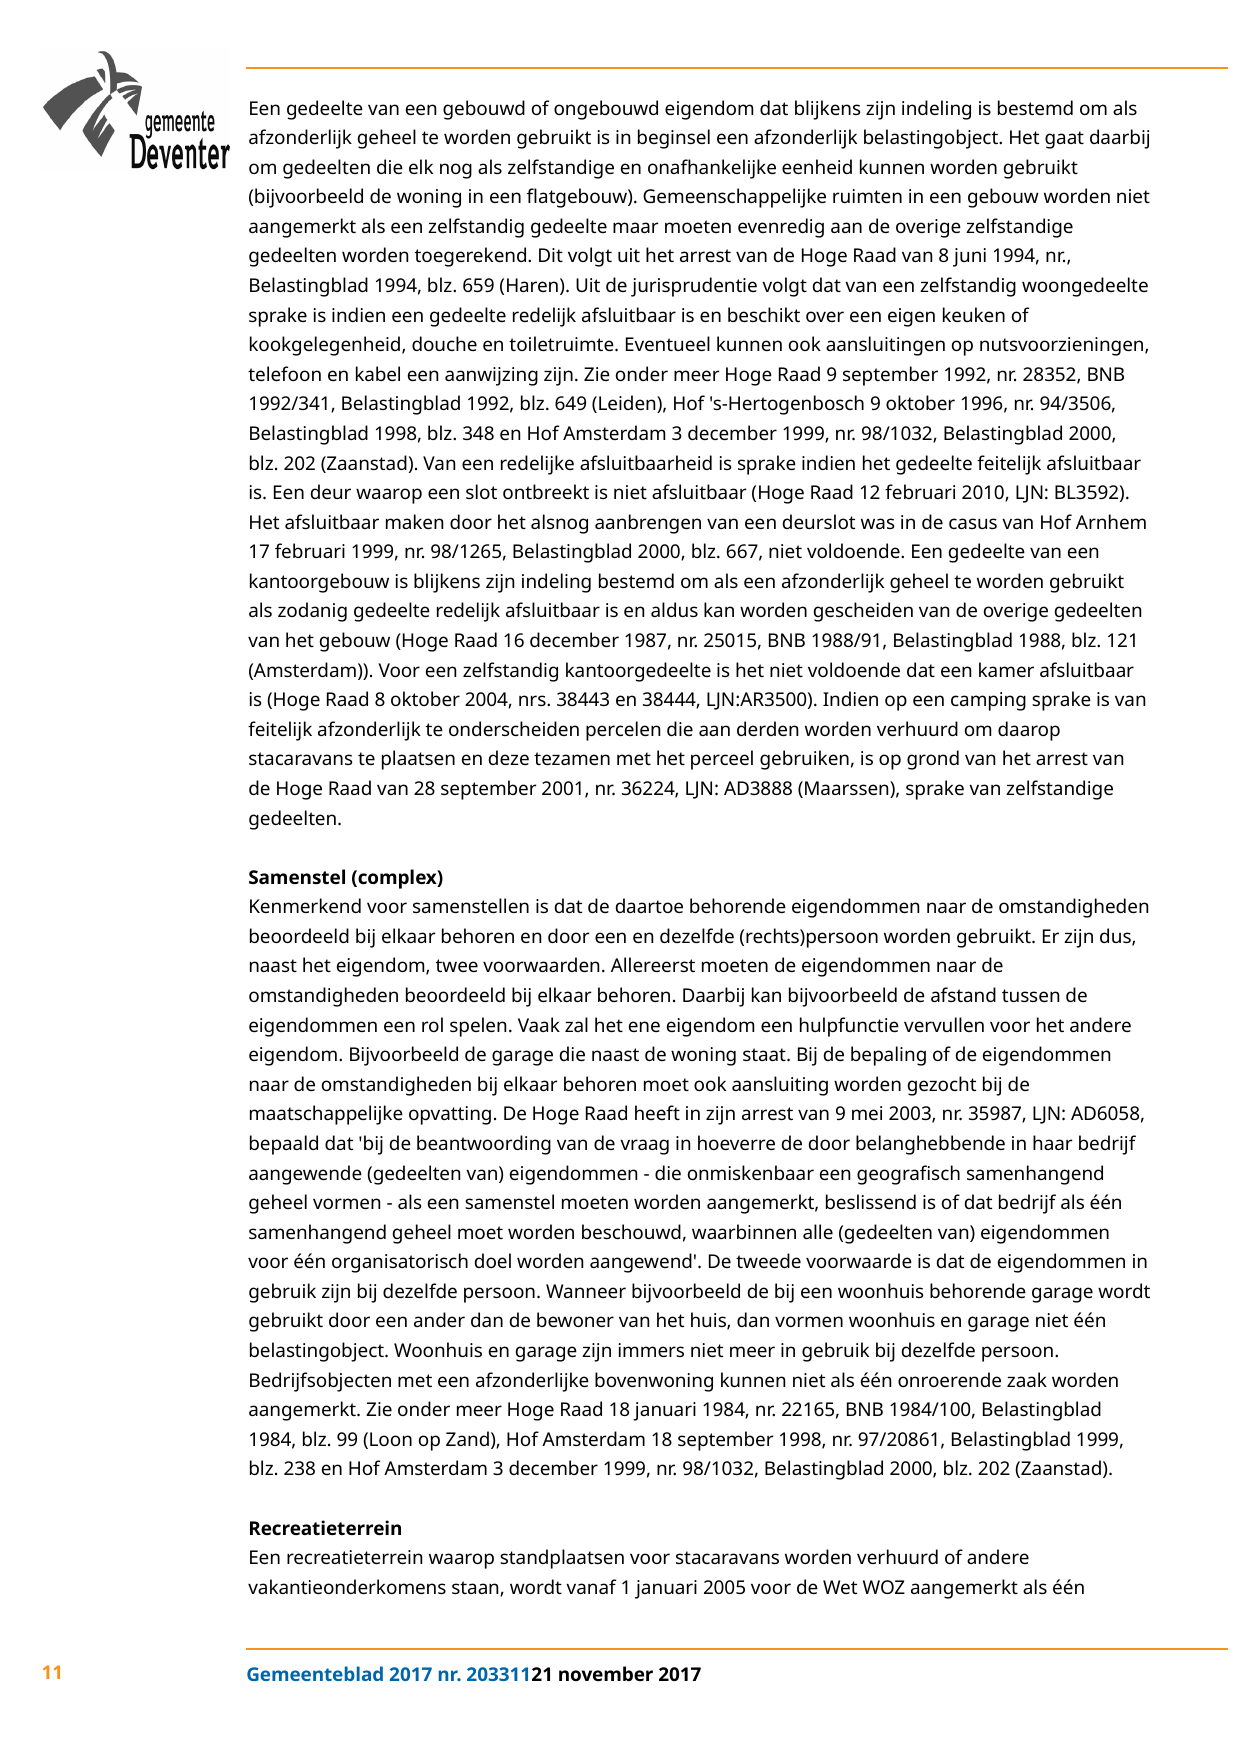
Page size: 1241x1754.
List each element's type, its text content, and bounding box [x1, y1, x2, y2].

text Kenmerkend voor samenstellen is dat de daartoe behorende eigendommen naar de omstandigheden beoordeeld bij elkaar behoren en door een en dezelfde (rechts)persoon worden gebruikt. Er zijn dus, naast het eigendom, twee voorwaarden. Allereerst moeten de eigendommen naar de omstandigheden beoordeeld bij elkaar behoren. Daarbij kan bijvoorbeeld de afstand tussen de eigendommen een rol spelen. Vaak zal het ene eigendom een hulpfunctie vervullen voor het andere eigendom. Bijvoorbeeld de garage die naast de woning staat. Bij de bepaling of de eigendommen naar de omstandigheden bij elkaar behoren moet ook aansluiting worden gezocht bij de maatschappelijke opvatting. De Hoge Raad heeft in zijn arrest van 9 mei 2003, nr. 35987, LJN: AD6058, bepaald dat 'bij de beantwoording van de vraag in hoeverre de door belanghebbende in haar bedrijf aangewende (gedeelten van) eigendommen - die onmiskenbaar een geografisch samenhangend geheel vormen - als een samenstel moeten worden aangemerkt, beslissend is of dat bedrijf als één samenhangend geheel moet worden beschouwd, waarbinnen alle (gedeelten van) eigendommen voor één organisatorisch doel worden aangewend'. De tweede voorwaarde is dat de eigendommen in gebruik zijn bij dezelfde persoon. Wanneer bijvoorbeeld de bij een woonhuis behorende garage wordt gebruikt door een ander dan de bewoner van het huis, dan vormen woonhuis en garage niet één belastingobject. Woonhuis en garage zijn immers niet meer in gebruik bij dezelfde persoon. Bedrijfsobjecten met een afzonderlijke bovenwoning kunnen niet als één onroerende zaak worden aangemerkt. Zie onder meer Hoge Raad 18 januari 1984, nr. 22165, BNB 1984/100, Belastingblad 1984, blz. 99 (Loon op Zand), Hof Amsterdam 18 september 1998, nr. 97/20861, Belastingblad 1999, blz. 238 en Hof Amsterdam 3 december 1999, nr. 98/1032, Belastingblad 2000, blz. 202 (Zaanstad). [248, 893, 1152, 1481]
text Recreatieterrein [248, 1515, 1152, 1541]
text Een gedeelte van een gebouwd of ongebouwd eigendom dat blijkens zijn indeling is bestemd om als afzonderlijk geheel te worden gebruikt is in beginsel een afzonderlijk belastingobject. Het gaat daarbij om gedeelten die elk nog als zelfstandige en onafhankelijke eenheid kunnen worden gebruikt (bijvoorbeeld de woning in een flatgebouw). Gemeenschappelijke ruimten in een gebouw worden niet aangemerkt als een zelfstandig gedeelte maar moeten evenredig aan de overige zelfstandige gedeelten worden toegerekend. Dit volgt uit het arrest van de Hoge Raad van 8 juni 1994, nr., Belastingblad 1994, blz. 659 (Haren). Uit de jurisprudentie volgt dat van een zelfstandig woongedeelte sprake is indien een gedeelte redelijk afsluitbaar is en beschikt over een eigen keuken of kookgelegenheid, douche en toiletruimte. Eventueel kunnen ook aansluitingen op nutsvoorzieningen, telefoon en kabel een aanwijzing zijn. Zie onder meer Hoge Raad 9 september 1992, nr. 28352, BNB 1992/341, Belastingblad 1992, blz. 649 (Leiden), Hof 's-Hertogenbosch 9 oktober 1996, nr. 94/3506, Belastingblad 1998, blz. 348 en Hof Amsterdam 3 december 1999, nr. 98/1032, Belastingblad 2000, blz. 202 (Zaanstad). Van een redelijke afsluitbaarheid is sprake indien het gedeelte feitelijk afsluitbaar is. Een deur waarop een slot ontbreekt is niet afsluitbaar (Hoge Raad 12 februari 2010, LJN: BL3592). Het afsluitbaar maken door het alsnog aanbrengen van een deurslot was in de casus van Hof Arnhem 17 februari 1999, nr. 98/1265, Belastingblad 2000, blz. 667, niet voldoende. Een gedeelte van een kantoorgebouw is blijkens zijn indeling bestemd om als een afzonderlijk geheel te worden gebruikt als zodanig gedeelte redelijk afsluitbaar is en aldus kan worden gescheiden van de overige gedeelten van het gebouw (Hoge Raad 16 december 1987, nr. 25015, BNB 1988/91, Belastingblad 1988, blz. 121 (Amsterdam)). Voor een zelfstandig kantoorgedeelte is het niet voldoende dat een kamer afsluitbaar is (Hoge Raad 8 oktober 2004, nrs. 38443 en 38444, LJN:AR3500). Indien op een camping sprake is van feitelijk afzonderlijk te onderscheiden percelen die aan derden worden verhuurd om daarop stacaravans te plaatsen en deze tezamen met het perceel gebruiken, is op grond van het arrest van de Hoge Raad van 28 september 2001, nr. 36224, LJN: AD3888 (Maarssen), sprake van zelfstandige gedeelten. [248, 95, 1152, 831]
picture [41, 47, 231, 172]
text Samenstel (complex) [248, 864, 1152, 890]
text Een recreatieterrein waarop standplaatsen voor stacaravans worden verhuurd of andere vakantieonderkomens staan, wordt vanaf 1 januari 2005 voor de Wet WOZ aangemerkt als één [248, 1544, 1152, 1600]
